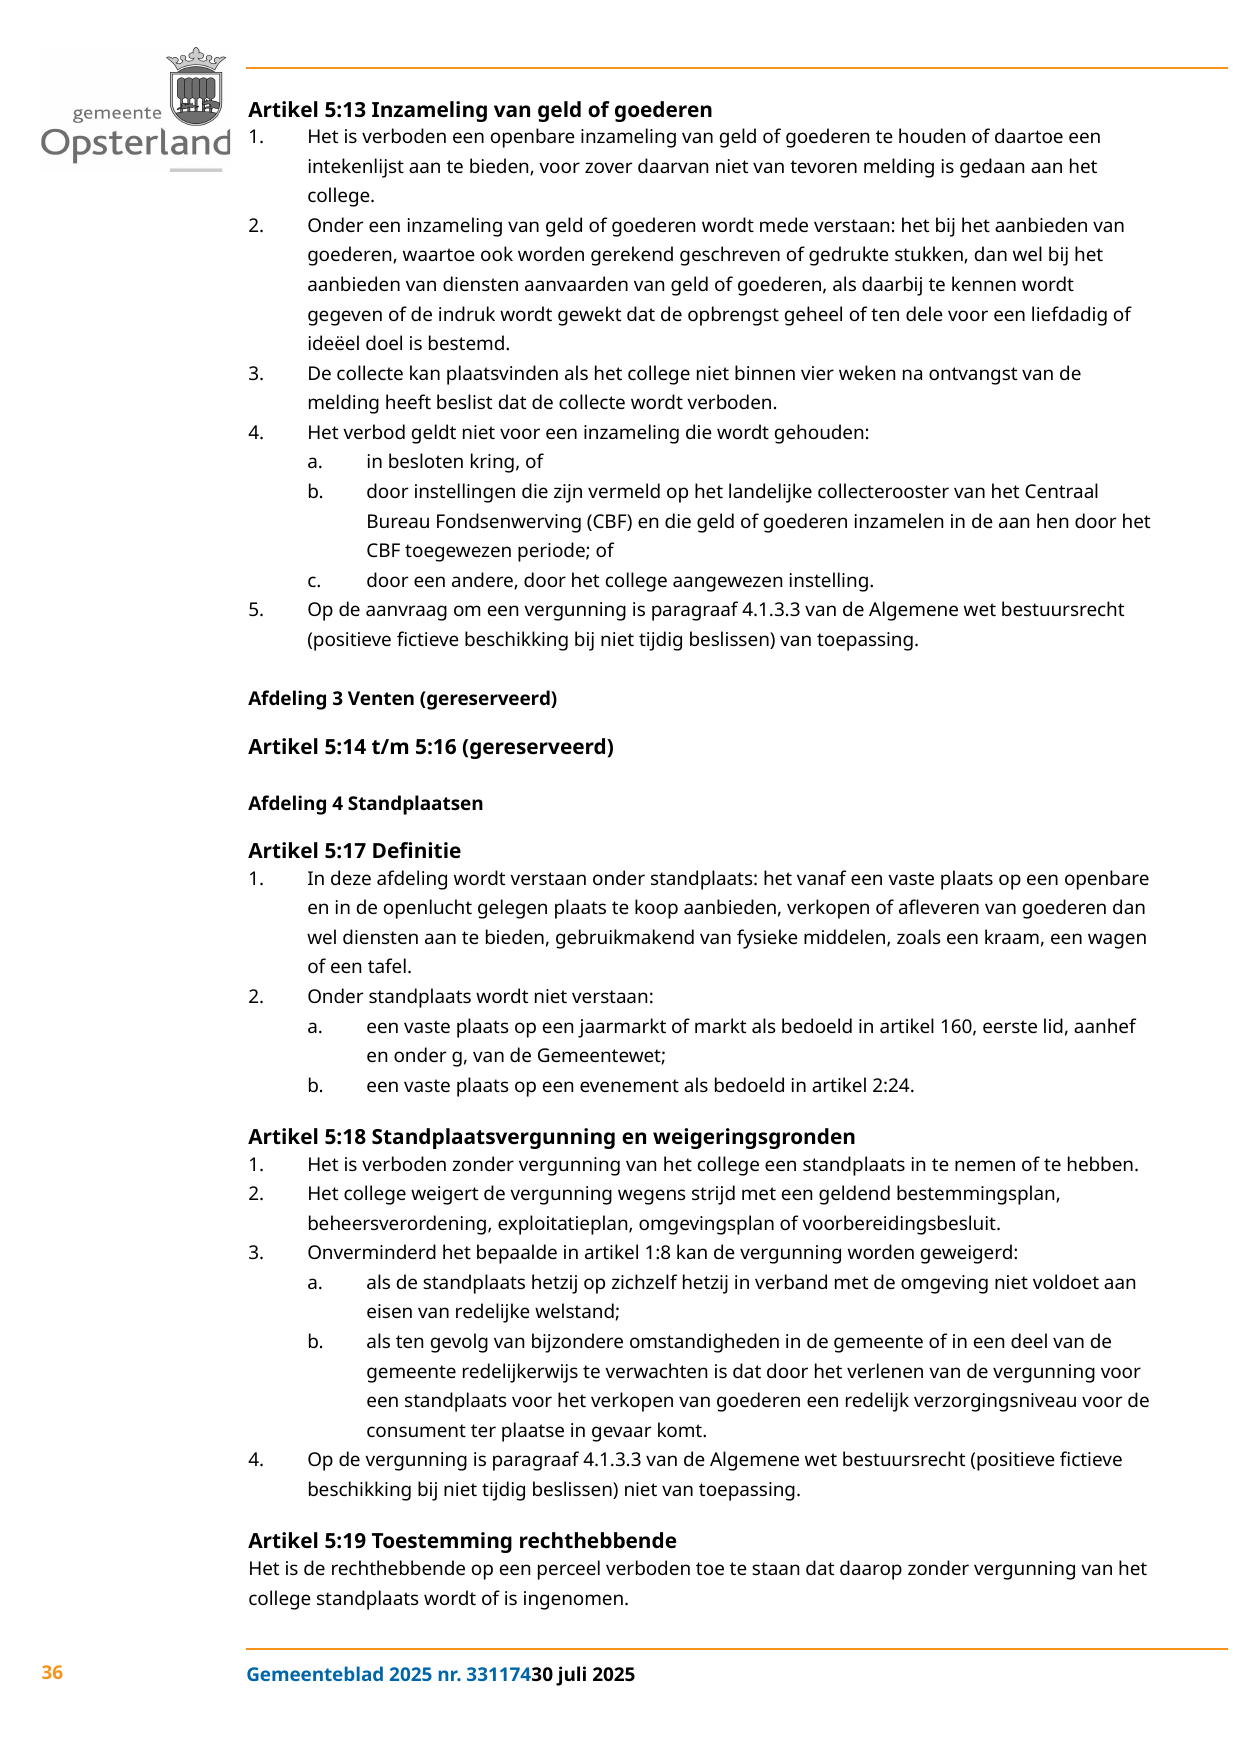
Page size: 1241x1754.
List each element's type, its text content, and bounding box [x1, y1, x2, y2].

list Het college weigert de vergunning wegens strijd met een geldend bestemmingsplan, beheersverordening, exploitatieplan, omgevingsplan of voorbereidingsbesluit. [248, 1180, 1152, 1236]
list De collecte kan plaatsvinden als het college niet binnen vier weken na ontvangst van de melding heeft beslist dat de collecte wordt verboden. [248, 360, 1152, 415]
picture [41, 47, 231, 172]
list Op de aanvraag om een vergunning is paragraaf 4.1.3.3 van de Algemene wet bestuursrecht (positieve fictieve beschikking bij niet tijdig beslissen) van toepassing. [248, 597, 1152, 652]
text Artikel 5:19 Toestemming rechthebbende [248, 1527, 1152, 1555]
text Artikel 5:14 t/m 5:16 (gereserveerd) [248, 732, 1152, 760]
list in besloten kring, of [307, 449, 1152, 474]
text Afdeling 3 Venten (gereserveerd) [248, 685, 1152, 711]
text Artikel 5:18 Standplaatsvergunning en weigeringsgronden [248, 1122, 1152, 1151]
list Onder een inzameling van geld of goederen wordt mede verstaan: het bij het aanbieden van goederen, waartoe ook worden gerekend geschreven of gedrukte stukken, dan wel bij het aanbieden van diensten aanvaarden van geld of goederen, als daarbij te kennen wordt gegeven of de indruk wordt gewekt dat de opbrengst geheel of ten dele voor een liefdadig of ideëel doel is bestemd. [248, 212, 1152, 356]
list door instellingen die zijn vermeld op het landelijke collecterooster van het Centraal Bureau Fondsenwerving (CBF) en die geld of goederen inzamelen in de aan hen door het CBF toegewezen periode; of [307, 478, 1152, 563]
list Het verbod geldt niet voor een inzameling die wordt gehouden: [248, 419, 1152, 445]
list Het is verboden een openbare inzameling van geld of goederen te houden of daartoe een intekenlijst aan te bieden, voor zover daarvan niet van tevoren melding is gedaan aan het college. [248, 123, 1152, 208]
list een vaste plaats op een jaarmarkt of markt als bedoeld in artikel 160, eerste lid, aanhef en onder g, van de Gemeentewet; [307, 1013, 1152, 1068]
list als de standplaats hetzij op zichzelf hetzij in verband met de omgeving niet voldoet aan eisen van redelijke welstand; [307, 1269, 1152, 1324]
list Op de vergunning is paragraaf 4.1.3.3 van de Algemene wet bestuursrecht (positieve fictieve beschikking bij niet tijdig beslissen) niet van toepassing. [248, 1447, 1152, 1502]
list Het is verboden zonder vergunning van het college een standplaats in te nemen of te hebben. [248, 1151, 1152, 1177]
list In deze afdeling wordt verstaan onder standplaats: het vanaf een vaste plaats op een openbare en in de openlucht gelegen plaats te koop aanbieden, verkopen of afleveren van goederen dan wel diensten aan te bieden, gebruikmakend van fysieke middelen, zoals een kraam, een wagen of een tafel. [248, 865, 1152, 979]
list een vaste plaats op een evenement als bedoeld in artikel 2:24. [307, 1072, 1152, 1098]
list Onverminderd het bepaalde in artikel 1:8 kan de vergunning worden geweigerd: [248, 1239, 1152, 1265]
list Onder standplaats wordt niet verstaan: [248, 983, 1152, 1009]
list als ten gevolg van bijzondere omstandigheden in de gemeente of in een deel van de gemeente redelijkerwijs te verwachten is dat door het verlenen van de vergunning voor een standplaats voor het verkopen van goederen een redelijk verzorgingsniveau voor de consument ter plaatse in gevaar komt. [307, 1328, 1152, 1443]
list door een andere, door het college aangewezen instelling. [307, 567, 1152, 593]
text Het is de rechthebbende op een perceel verboden toe te staan dat daarop zonder vergunning van het college standplaats wordt of is ingenomen. [248, 1555, 1152, 1610]
text Afdeling 4 Standplaatsen [248, 790, 1152, 816]
text Artikel 5:17 Definitie [248, 836, 1152, 865]
text Artikel 5:13 Inzameling van geld of goederen [248, 95, 1152, 123]
